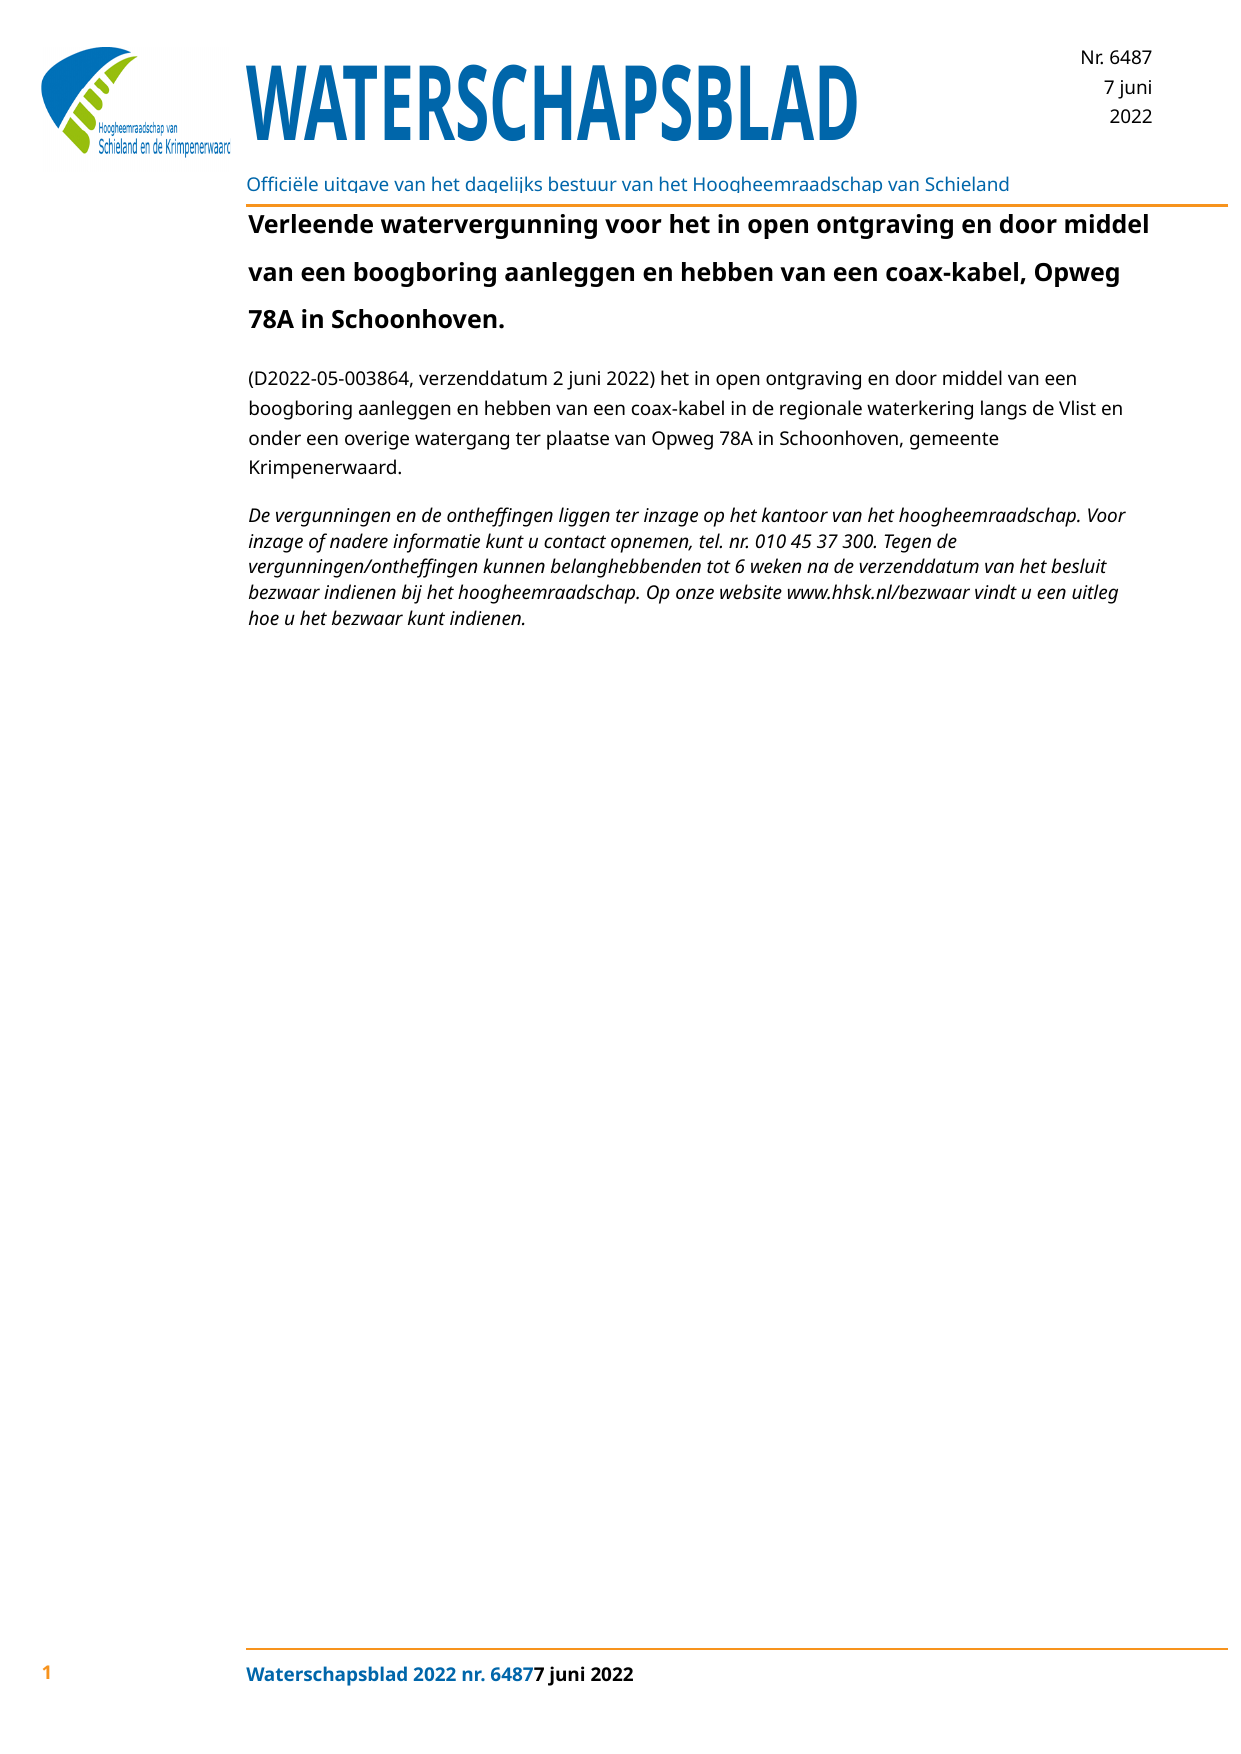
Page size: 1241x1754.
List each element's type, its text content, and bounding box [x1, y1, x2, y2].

picture [41, 47, 231, 172]
text (D2022-05-003864, verzenddatum 2 juni 2022) het in open ontgraving en door middel van een boogboring aanleggen en hebben van een coax-kabel in de regionale waterkering langs de Vlist en onder een overige watergang ter plaatse van Opweg 78A in Schoonhoven, gemeente Krimpenerwaard. [248, 366, 1152, 480]
text De vergunningen en de ontheffingen liggen ter inzage op het kantoor van het hoogheemraadschap. Voor inzage of nadere informatie kunt u contact opnemen, tel. nr. 010 45 37 300. Tegen de vergunningen/ontheffingen kunnen belanghebbenden tot 6 weken na de verzenddatum van het besluit bezwaar indienen bij het hoogheemraadschap. Op onze website www.hhsk.nl/bezwaar vindt u een uitleg hoe u het bezwaar kunt indienen. [248, 502, 1152, 631]
text Verleende watervergunning voor het in open ontgraving en door middel van een boogboring aanleggen en hebben van een coax-kabel, Opweg 78A in Schoonhoven. [248, 207, 1152, 336]
